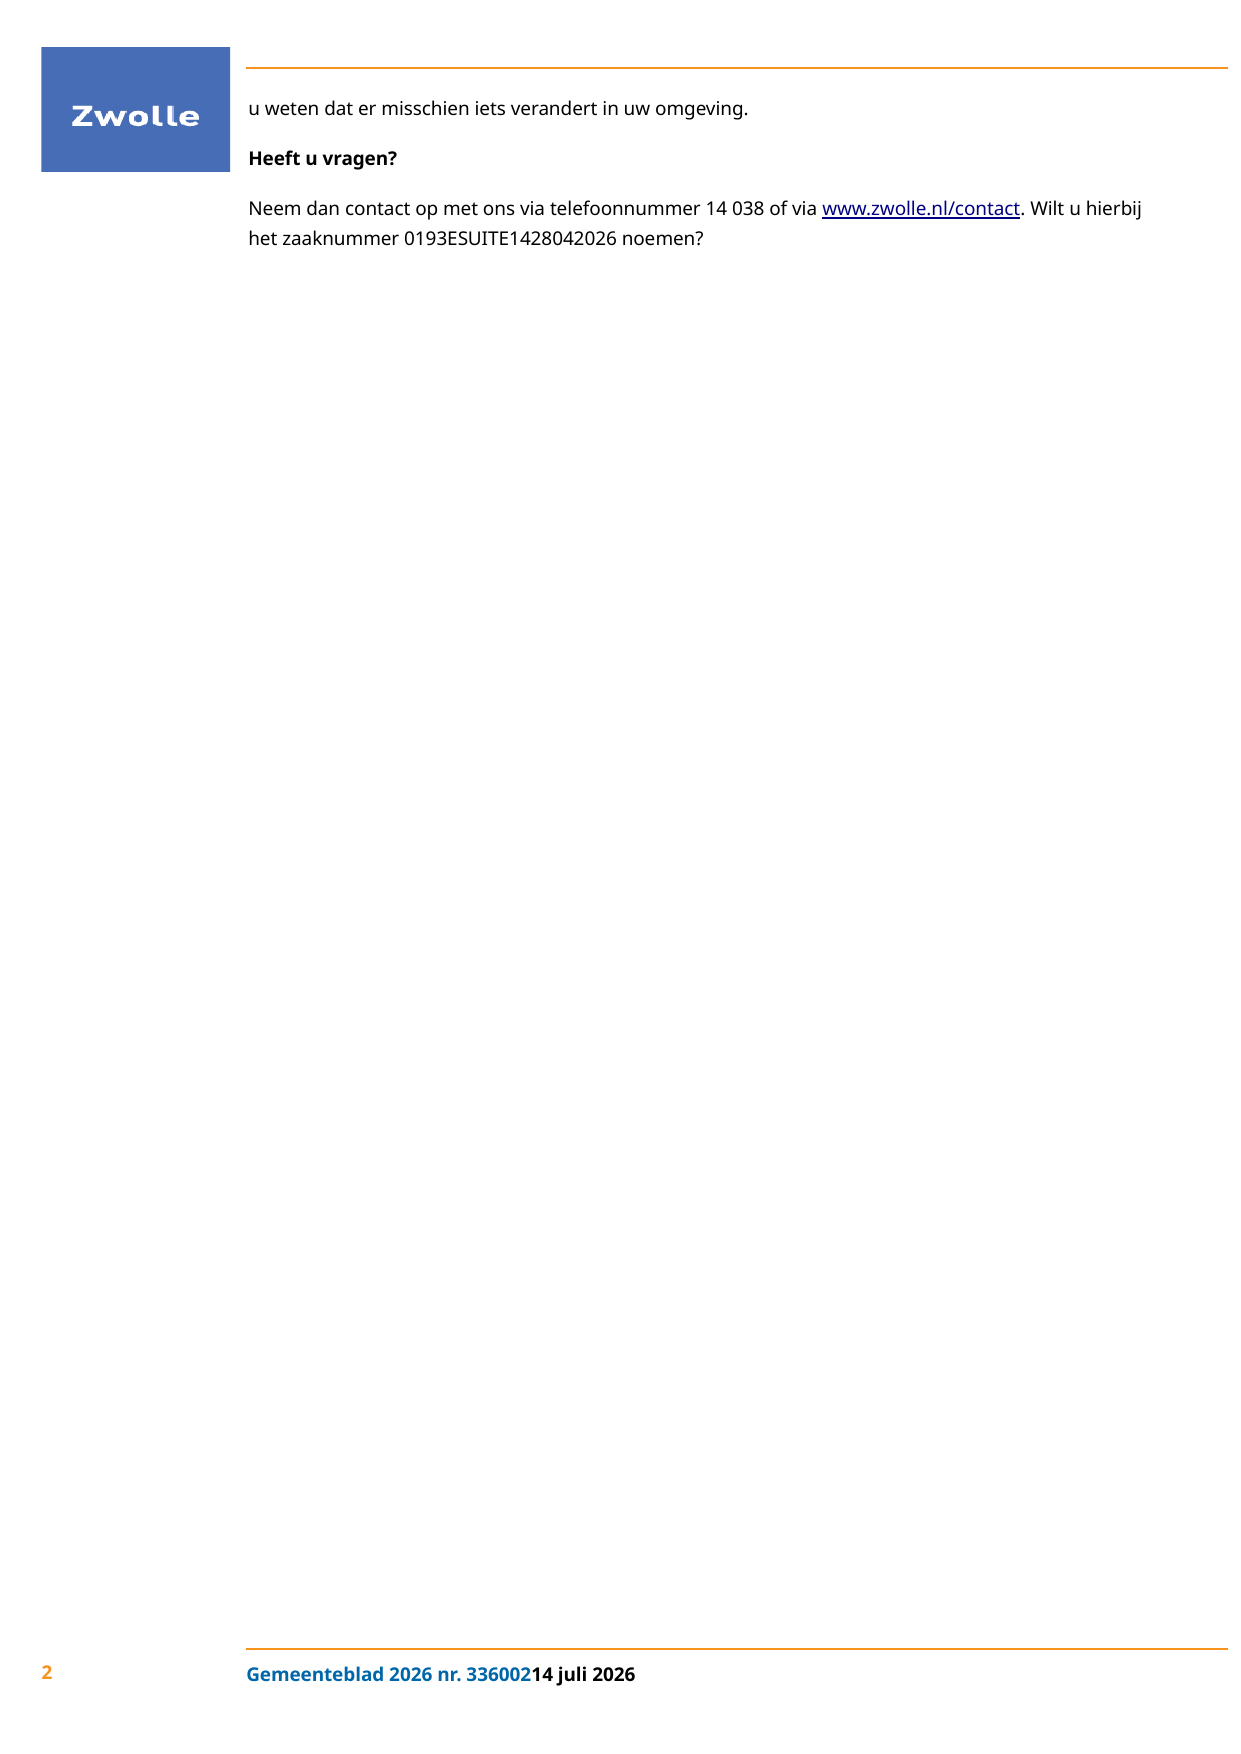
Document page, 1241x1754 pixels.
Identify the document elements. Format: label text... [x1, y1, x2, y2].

picture [41, 47, 231, 172]
text u weten dat er misschien iets verandert in uw omgeving. [248, 95, 1152, 121]
text Heeft u vragen? [248, 145, 1152, 171]
text Neem dan contact op met ons via telefoonnummer 14 038 of via www.zwolle.nl/contact. Wilt u hierbij het zaaknummer 0193ESUITE1428042026 noemen? [248, 196, 1152, 251]
